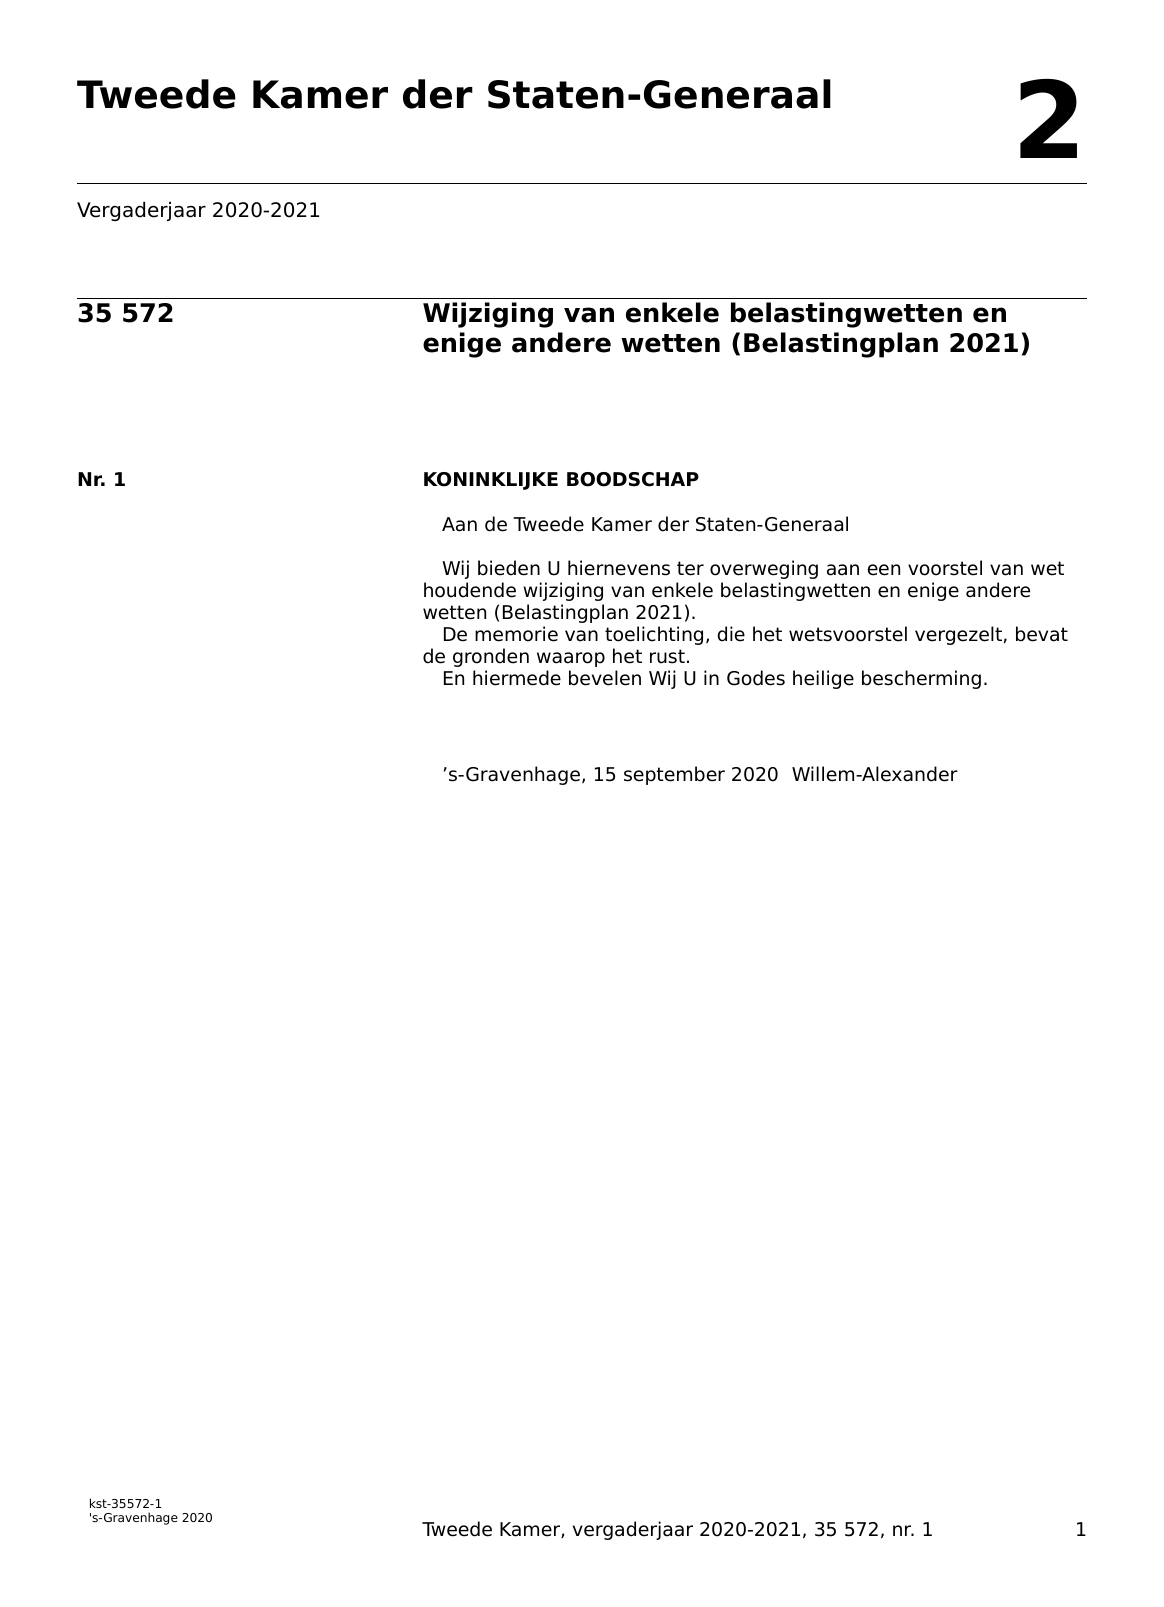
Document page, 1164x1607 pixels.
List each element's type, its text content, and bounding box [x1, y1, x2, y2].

table_header 2 [886, 59, 1087, 183]
text En hiermede bevelen Wij U in Godes heilige bescherming. [422, 668, 1087, 689]
text De memorie van toelichting, die het wetsvoorstel vergezelt, bevat de gronden waarop het rust. [422, 624, 1087, 668]
text kst-35572-1 [88, 1497, 323, 1511]
text 's-Gravenhage 2020 [88, 1511, 323, 1525]
text Aan de Tweede Kamer der Staten-Generaal [422, 513, 1087, 536]
subtitle Nr. 1 KONINKLIJKE BOODSCHAP [77, 469, 1087, 491]
text Wij bieden U hiernevens ter overweging aan een voorstel van wet houdende wijziging van enkele belastingwetten en enige andere wetten (Belastingplan 2021). [422, 558, 1087, 624]
text ’s-Gravenhage, 15 september 2020 Willem-Alexander [422, 764, 1087, 786]
table_cell Vergaderjaar 2020-2021 [77, 184, 1087, 298]
subtitle 35 572 Wijziging van enkele belastingwetten en enige andere wetten (Belastingplan 2021) [77, 299, 1087, 358]
table_header Tweede Kamer der Staten-Generaal [77, 59, 886, 183]
